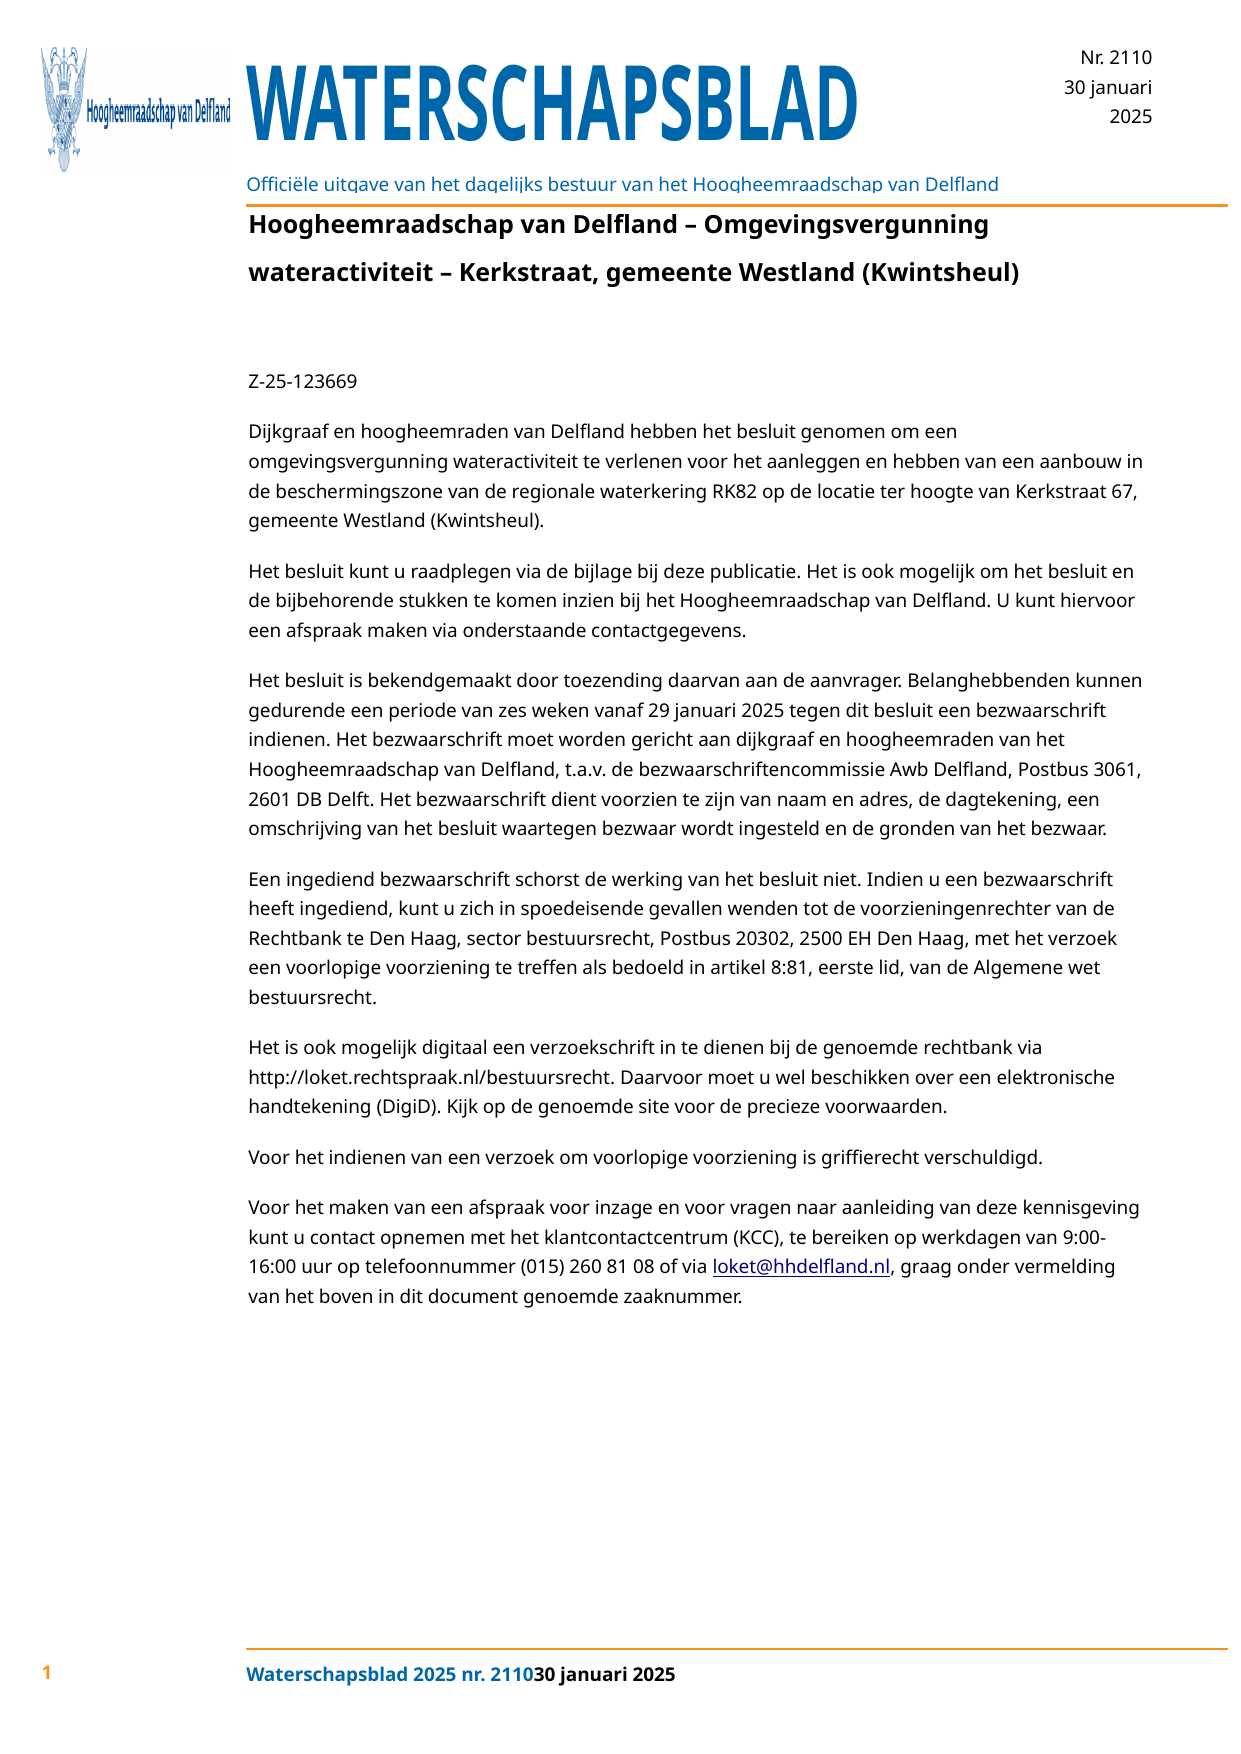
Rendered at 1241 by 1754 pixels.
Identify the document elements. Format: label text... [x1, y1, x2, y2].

text Voor het indienen van een verzoek om voorlopige voorziening is griffierecht verschuldigd. [248, 1144, 1152, 1170]
text Het besluit is bekendgemaakt door toezending daarvan aan de aanvrager. Belanghebbenden kunnen gedurende een periode van zes weken vanaf 29 januari 2025 tegen dit besluit een bezwaarschrift indienen. Het bezwaarschrift moet worden gericht aan dijkgraaf en hoogheemraden van het Hoogheemraadschap van Delfland, t.a.v. de bezwaarschriftencommissie Awb Delfland, Postbus 3061, 2601 DB Delft. Het bezwaarschrift dient voorzien te zijn van naam en adres, de dagtekening, een omschrijving van het besluit waartegen bezwaar wordt ingesteld en de gronden van het bezwaar. [248, 667, 1152, 841]
text Hoogheemraadschap van Delfland – Omgevingsvergunning wateractiviteit – Kerkstraat, gemeente Westland (Kwintsheul) [248, 207, 1152, 288]
text Z-25-123669 [248, 368, 1152, 394]
text Voor het maken van een afspraak voor inzage en voor vragen naar aanleiding van deze kennisgeving kunt u contact opnemen met het klantcontactcentrum (KCC), te bereiken op werkdagen van 9:00-16:00 uur op telefoonnummer (015) 260 81 08 of via loket@hhdelfland.nl, graag onder vermelding van het boven in dit document genoemde zaaknummer. [248, 1194, 1152, 1309]
text Dijkgraaf en hoogheemraden van Delfland hebben het besluit genomen om een omgevingsvergunning wateractiviteit te verlenen voor het aanleggen en hebben van een aanbouw in de beschermingszone van de regionale waterkering RK82 op de locatie ter hoogte van Kerkstraat 67, gemeente Westland (Kwintsheul). [248, 419, 1152, 533]
picture [41, 47, 231, 172]
text Het besluit kunt u raadplegen via de bijlage bij deze publicatie. Het is ook mogelijk om het besluit en de bijbehorende stukken te komen inzien bij het Hoogheemraadschap van Delfland. U kunt hiervoor een afspraak maken via onderstaande contactgegevens. [248, 558, 1152, 643]
text Een ingediend bezwaarschrift schorst de werking van het besluit niet. Indien u een bezwaarschrift heeft ingediend, kunt u zich in spoedeisende gevallen wenden tot de voorzieningenrechter van de Rechtbank te Den Haag, sector bestuursrecht, Postbus 20302, 2500 EH Den Haag, met het verzoek een voorlopige voorziening te treffen als bedoeld in artikel 8:81, eerste lid, van de Algemene wet bestuursrecht. [248, 866, 1152, 1010]
text Het is ook mogelijk digitaal een verzoekschrift in te dienen bij de genoemde rechtbank via http://loket.rechtspraak.nl/bestuursrecht. Daarvoor moet u wel beschikken over een elektronische handtekening (DigiD). Kijk op de genoemde site voor de precieze voorwaarden. [248, 1034, 1152, 1119]
